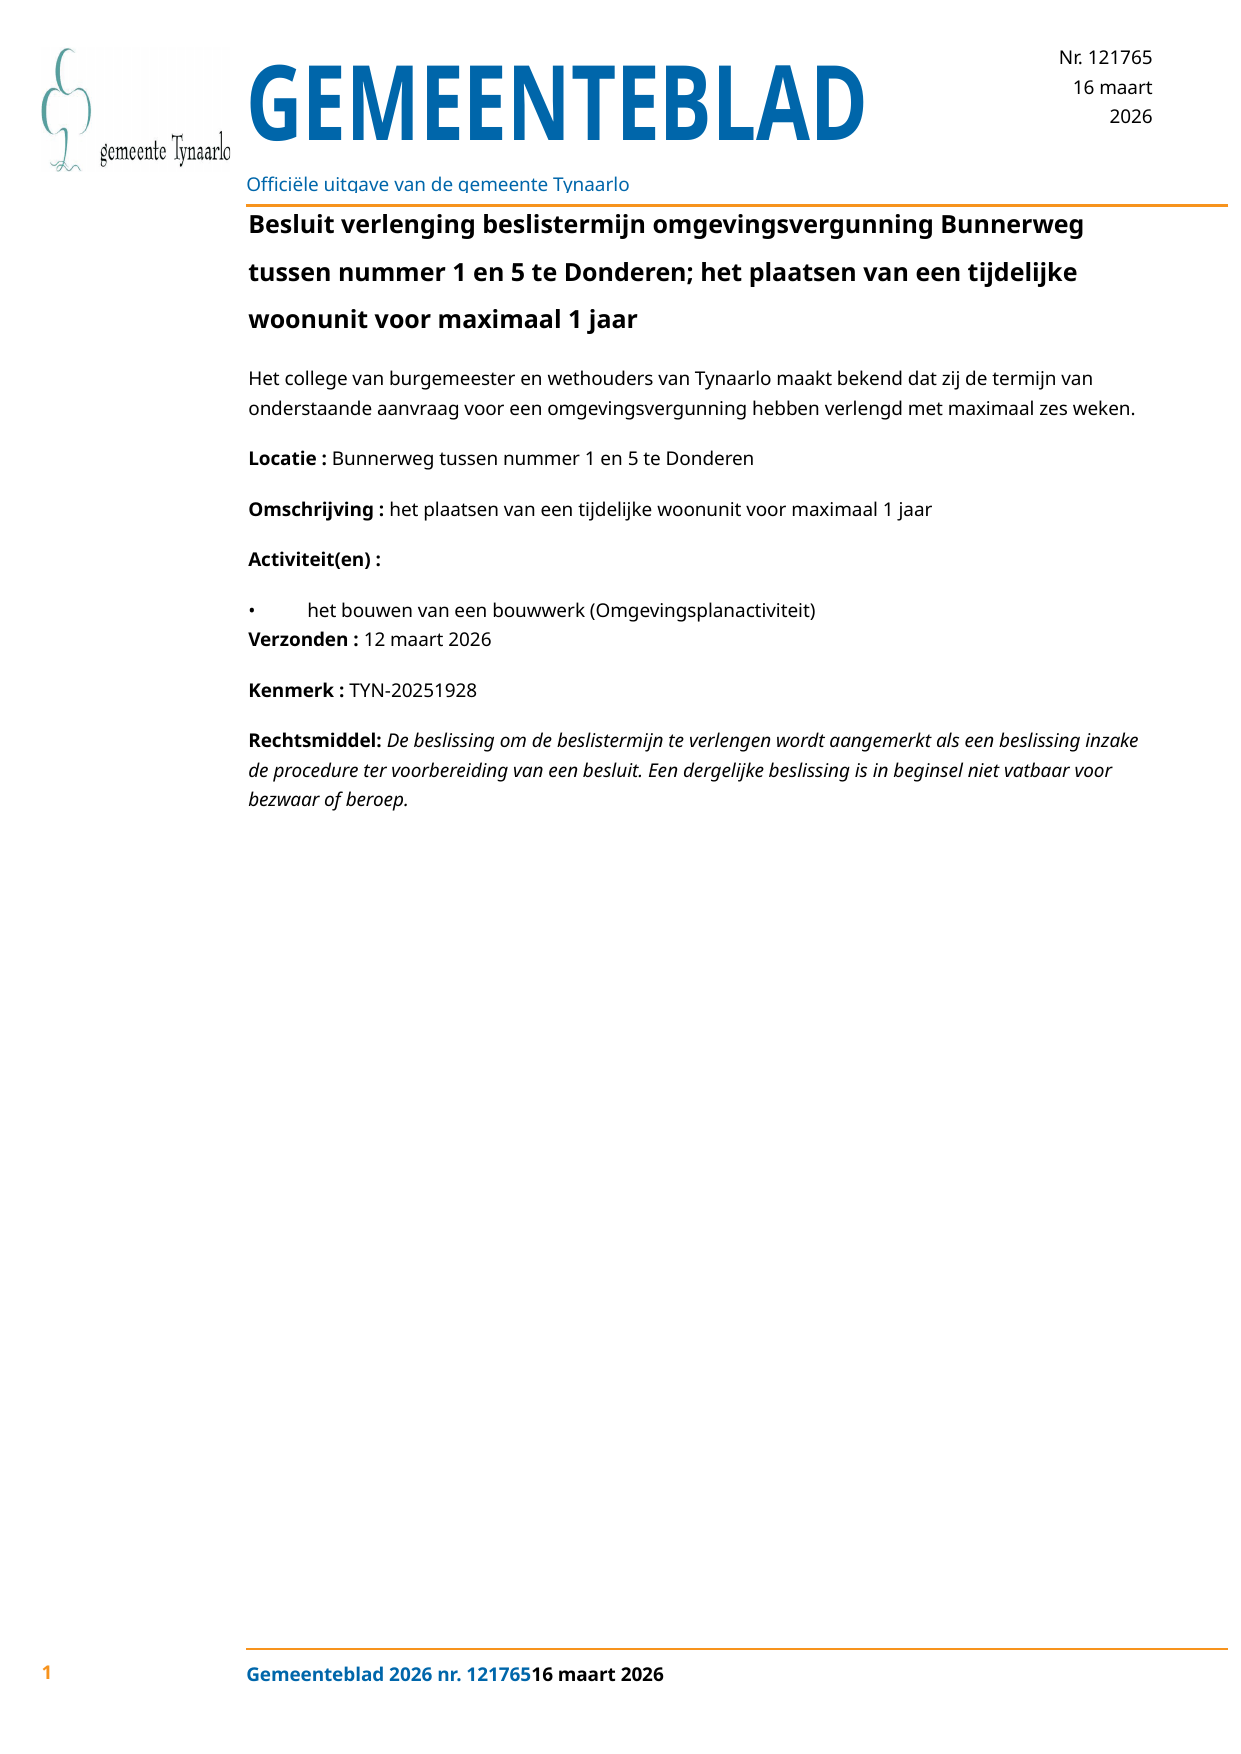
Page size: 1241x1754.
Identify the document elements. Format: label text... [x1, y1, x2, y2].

text Kenmerk : TYN-20251928 [248, 677, 1152, 702]
text Verzonden : 12 maart 2026 [248, 626, 1152, 652]
text Het college van burgemeester en wethouders van Tynaarlo maakt bekend dat zij de termijn van onderstaande aanvraag voor een omgevingsvergunning hebben verlengd met maximaal zes weken. [248, 366, 1152, 421]
text Rechtsmiddel: De beslissing om de beslistermijn te verlengen wordt aangemerkt als een beslissing inzake de procedure ter voorbereiding van een besluit. Een dergelijke beslissing is in beginsel niet vatbaar voor bezwaar of beroep. [248, 727, 1152, 812]
text Omschrijving : het plaatsen van een tijdelijke woonunit voor maximaal 1 jaar [248, 496, 1152, 522]
text Besluit verlenging beslistermijn omgevingsvergunning Bunnerweg tussen nummer 1 en 5 te Donderen; het plaatsen van een tijdelijke woonunit voor maximaal 1 jaar [248, 207, 1152, 336]
text Activiteit(en) : [248, 546, 1152, 572]
text Locatie : Bunnerweg tussen nummer 1 en 5 te Donderen [248, 446, 1152, 471]
list het bouwen van een bouwwerk (Omgevingsplanactiviteit) [248, 597, 1152, 622]
picture [41, 47, 231, 172]
